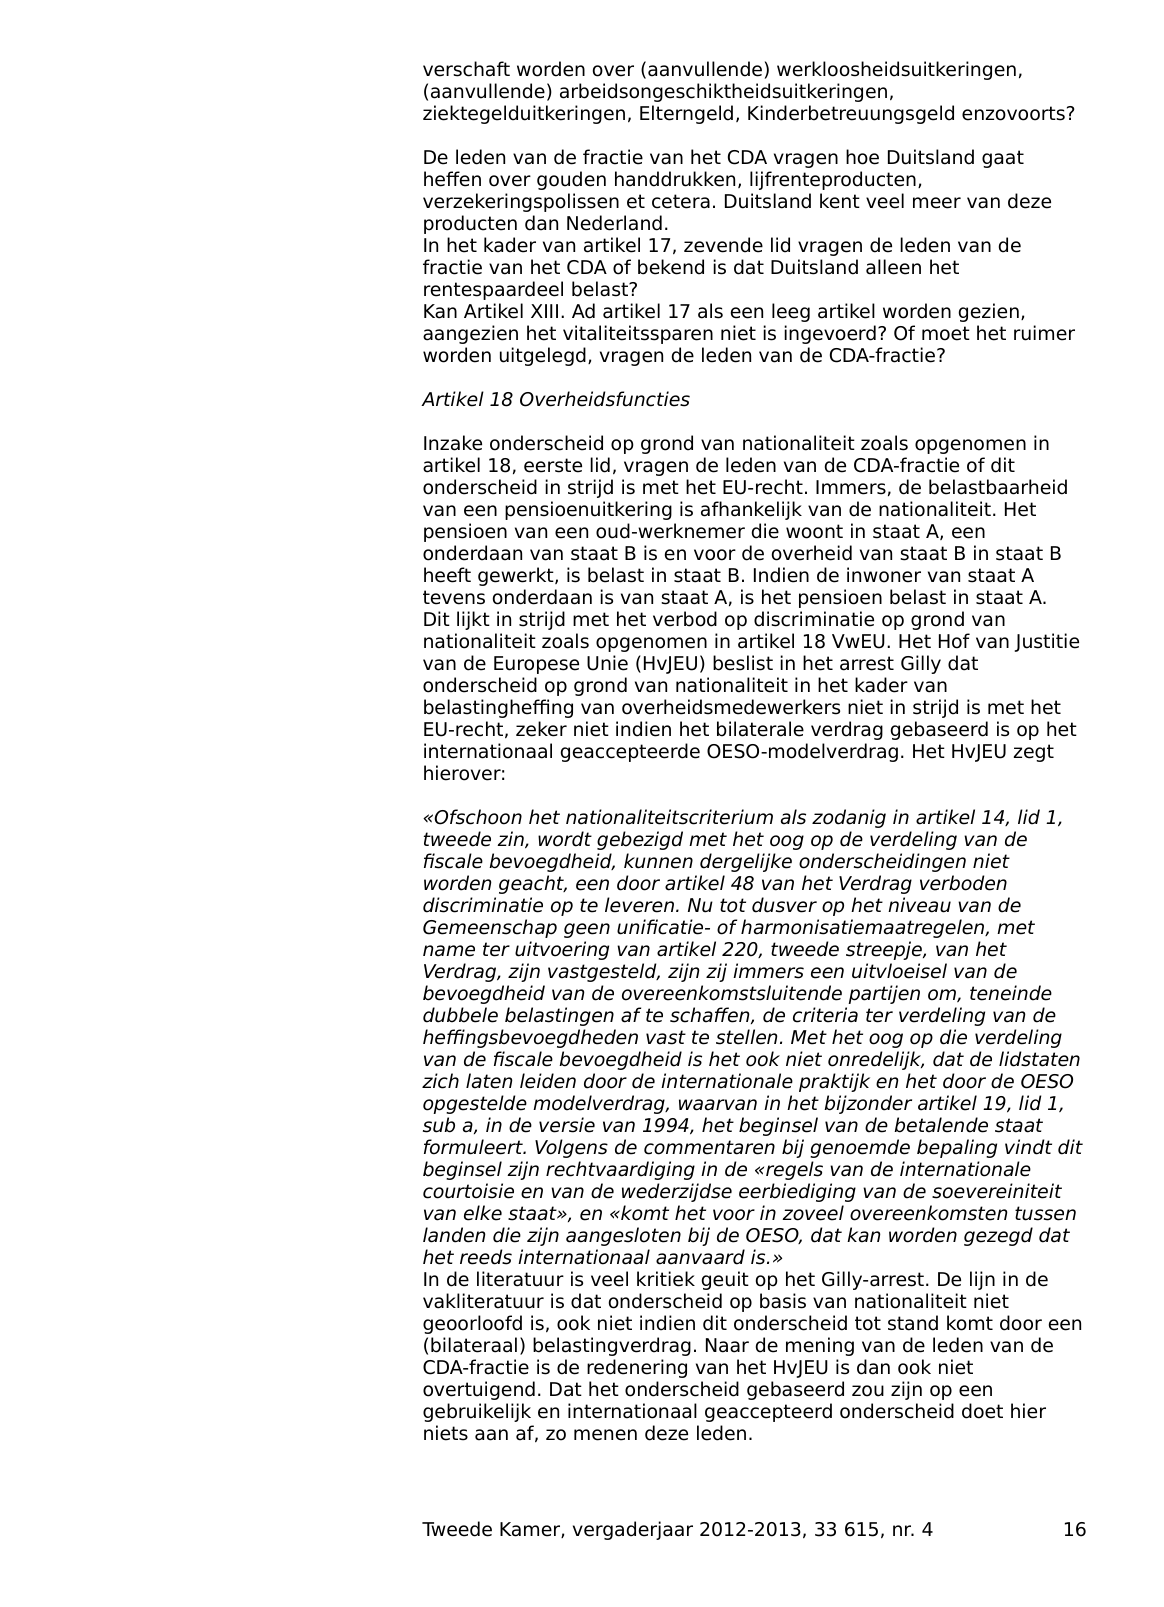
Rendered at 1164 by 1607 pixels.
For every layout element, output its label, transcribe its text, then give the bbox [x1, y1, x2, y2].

text Inzake onderscheid op grond van nationaliteit zoals opgenomen in artikel 18, eerste lid, vragen de leden van de CDA-fractie of dit onderscheid in strijd is met het EU-recht. Immers, de belastbaarheid van een pensioenuitkering is afhankelijk van de nationaliteit. Het pensioen van een oud-werknemer die woont in staat A, een onderdaan van staat B is en voor de overheid van staat B in staat B heeft gewerkt, is belast in staat B. Indien de inwoner van staat A tevens onderdaan is van staat A, is het pensioen belast in staat A. [422, 433, 1087, 609]
text verschaft worden over (aanvullende) werkloosheidsuitkeringen, (aanvullende) arbeidsongeschiktheidsuitkeringen, ziektegelduitkeringen, Elterngeld, Kinderbetreuungsgeld enzovoorts? [422, 59, 1087, 125]
text Kan Artikel XIII. Ad artikel 17 als een leeg artikel worden gezien, aangezien het vitaliteitssparen niet is ingevoerd? Of moet het ruimer worden uitgelegd, vragen de leden van de CDA-fractie? [422, 301, 1087, 367]
subtitle Artikel 18 Overheidsfuncties [422, 389, 1087, 411]
text In de literatuur is veel kritiek geuit op het Gilly-arrest. De lijn in de vakliteratuur is dat onderscheid op basis van nationaliteit niet geoorloofd is, ook niet indien dit onderscheid tot stand komt door een (bilateraal) belastingverdrag. Naar de mening van de leden van de CDA-fractie is de redenering van het HvJEU is dan ook niet overtuigend. Dat het onderscheid gebaseerd zou zijn op een gebruikelijk en internationaal geaccepteerd onderscheid doet hier niets aan af, zo menen deze leden. [422, 1269, 1087, 1444]
text In het kader van artikel 17, zevende lid vragen de leden van de fractie van het CDA of bekend is dat Duitsland alleen het rentespaardeel belast? [422, 235, 1087, 301]
text De leden van de fractie van het CDA vragen hoe Duitsland gaat heffen over gouden handdrukken, lijfrenteproducten, verzekeringspolissen et cetera. Duitsland kent veel meer van deze producten dan Nederland. [422, 147, 1087, 235]
text «Ofschoon het nationaliteitscriterium als zodanig in artikel 14, lid 1, tweede zin, wordt gebezigd met het oog op de verdeling van de fiscale bevoegdheid, kunnen dergelijke onderscheidingen niet worden geacht, een door artikel 48 van het Verdrag verboden discriminatie op te leveren. Nu tot dusver op het niveau van de Gemeenschap geen unificatie- of harmonisatiemaatregelen, met name ter uitvoering van artikel 220, tweede streepje, van het Verdrag, zijn vastgesteld, zijn zij immers een uitvloeisel van de bevoegdheid van de overeenkomstsluitende partijen om, teneinde dubbele belastingen af te schaffen, de criteria ter verdeling van de heffingsbevoegdheden vast te stellen. Met het oog op die verdeling van de fiscale bevoegdheid is het ook niet onredelijk, dat de lidstaten zich laten leiden door de internationale praktijk en het door de OESO opgestelde modelverdrag, waarvan in het bijzonder artikel 19, lid 1, sub a, in de versie van 1994, het beginsel van de betalende staat formuleert. Volgens de commentaren bij genoemde bepaling vindt dit beginsel zijn rechtvaardiging in de «regels van de internationale courtoisie en van de wederzijdse eerbiediging van de soevereiniteit van elke staat», en «komt het voor in zoveel overeenkomsten tussen landen die zijn aangesloten bij de OESO, dat kan worden gezegd dat het reeds internationaal aanvaard is.» [422, 807, 1087, 1269]
text Dit lijkt in strijd met het verbod op discriminatie op grond van nationaliteit zoals opgenomen in artikel 18 VwEU. Het Hof van Justitie van de Europese Unie (HvJEU) beslist in het arrest Gilly dat onderscheid op grond van nationaliteit in het kader van belastingheffing van overheidsmedewerkers niet in strijd is met het EU-recht, zeker niet indien het bilaterale verdrag gebaseerd is op het internationaal geaccepteerde OESO-modelverdrag. Het HvJEU zegt hierover: [422, 609, 1087, 785]
